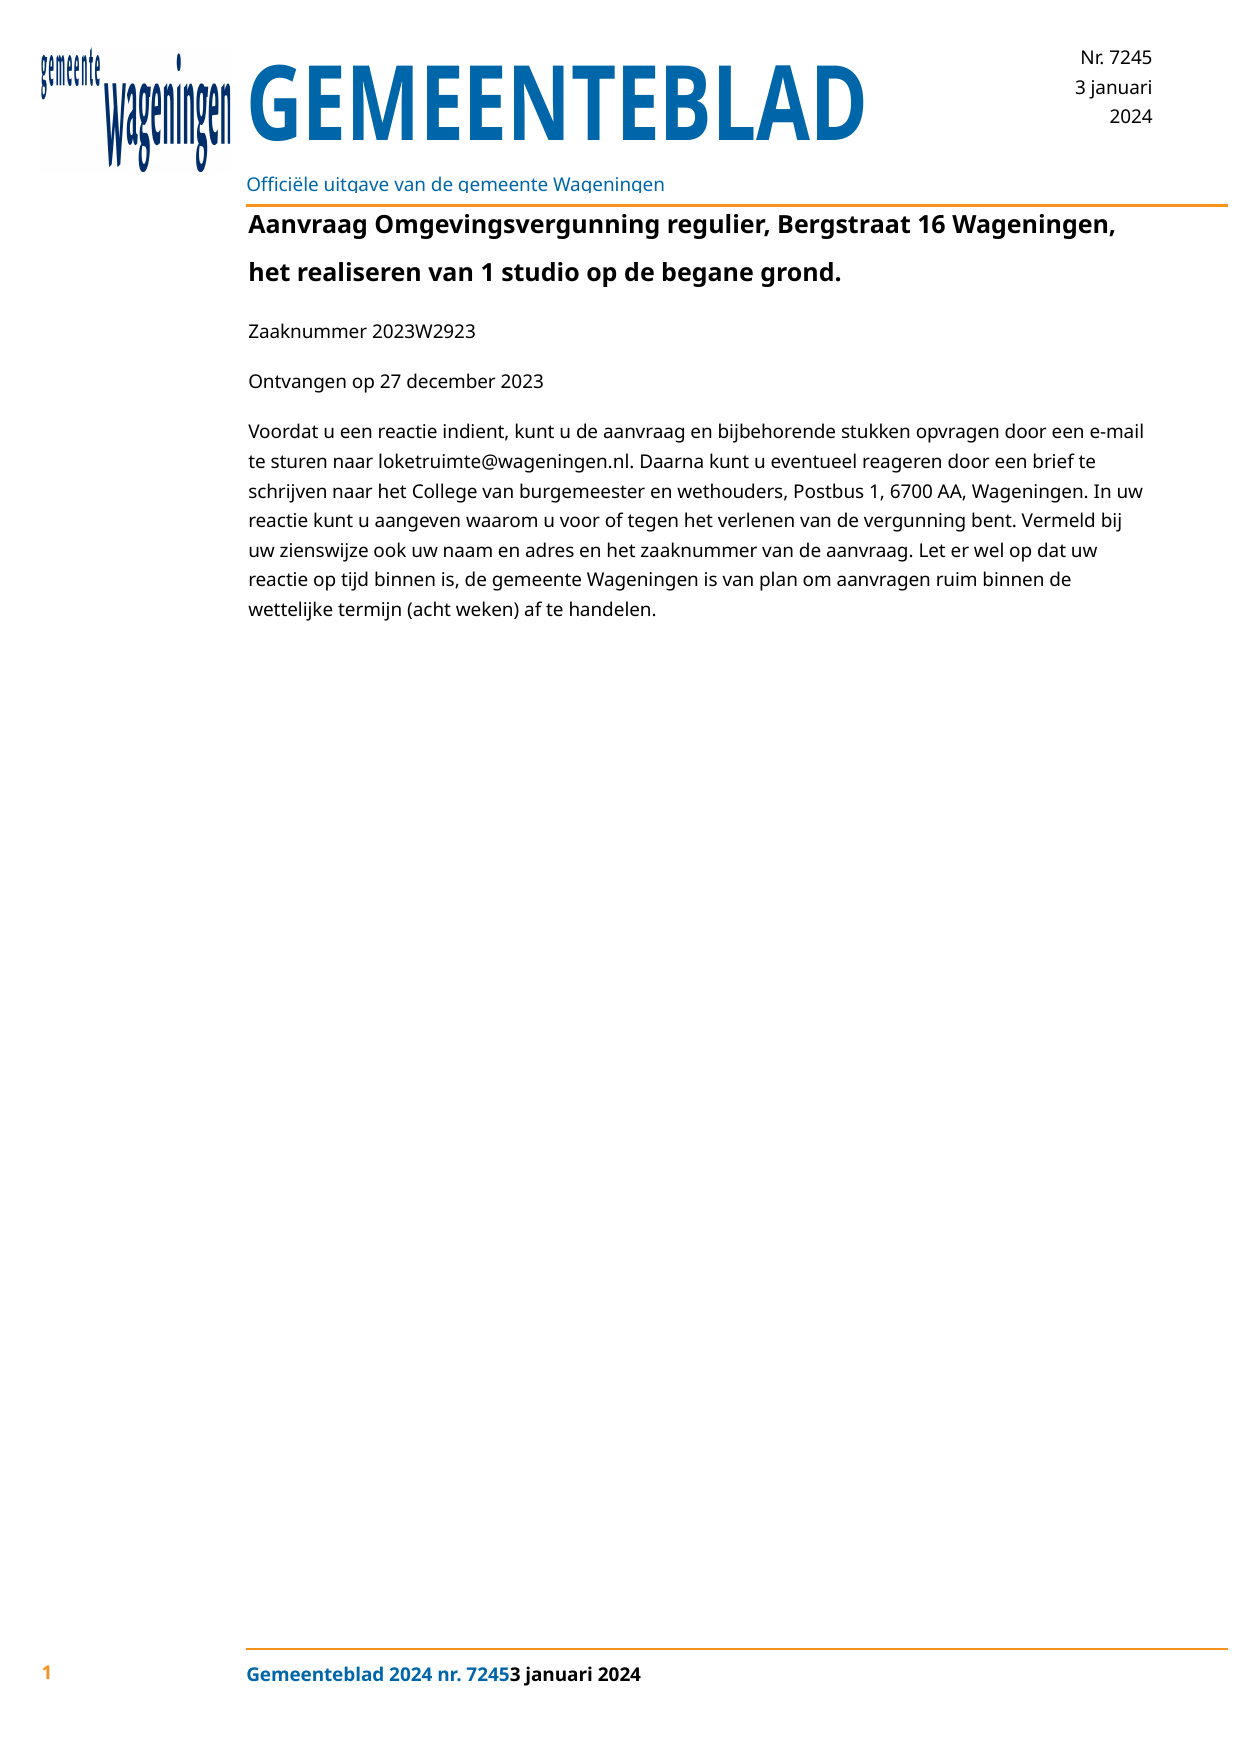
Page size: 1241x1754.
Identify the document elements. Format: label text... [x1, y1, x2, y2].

picture [41, 47, 231, 172]
text Aanvraag Omgevingsvergunning regulier, Bergstraat 16 Wageningen, het realiseren van 1 studio op de begane grond. [248, 207, 1152, 288]
text Ontvangen op 27 december 2023 [248, 368, 1152, 394]
text Voordat u een reactie indient, kunt u de aanvraag en bijbehorende stukken opvragen door een e-mail te sturen naar loketruimte@wageningen.nl. Daarna kunt u eventueel reageren door een brief te schrijven naar het College van burgemeester en wethouders, Postbus 1, 6700 AA, Wageningen. In uw reactie kunt u aangeven waarom u voor of tegen het verlenen van de vergunning bent. Vermeld bij uw zienswijze ook uw naam en adres en het zaaknummer van de aanvraag. Let er wel op dat uw reactie op tijd binnen is, de gemeente Wageningen is van plan om aanvragen ruim binnen de wettelijke termijn (acht weken) af te handelen. [248, 419, 1152, 622]
text Zaaknummer 2023W2923 [248, 318, 1152, 344]
